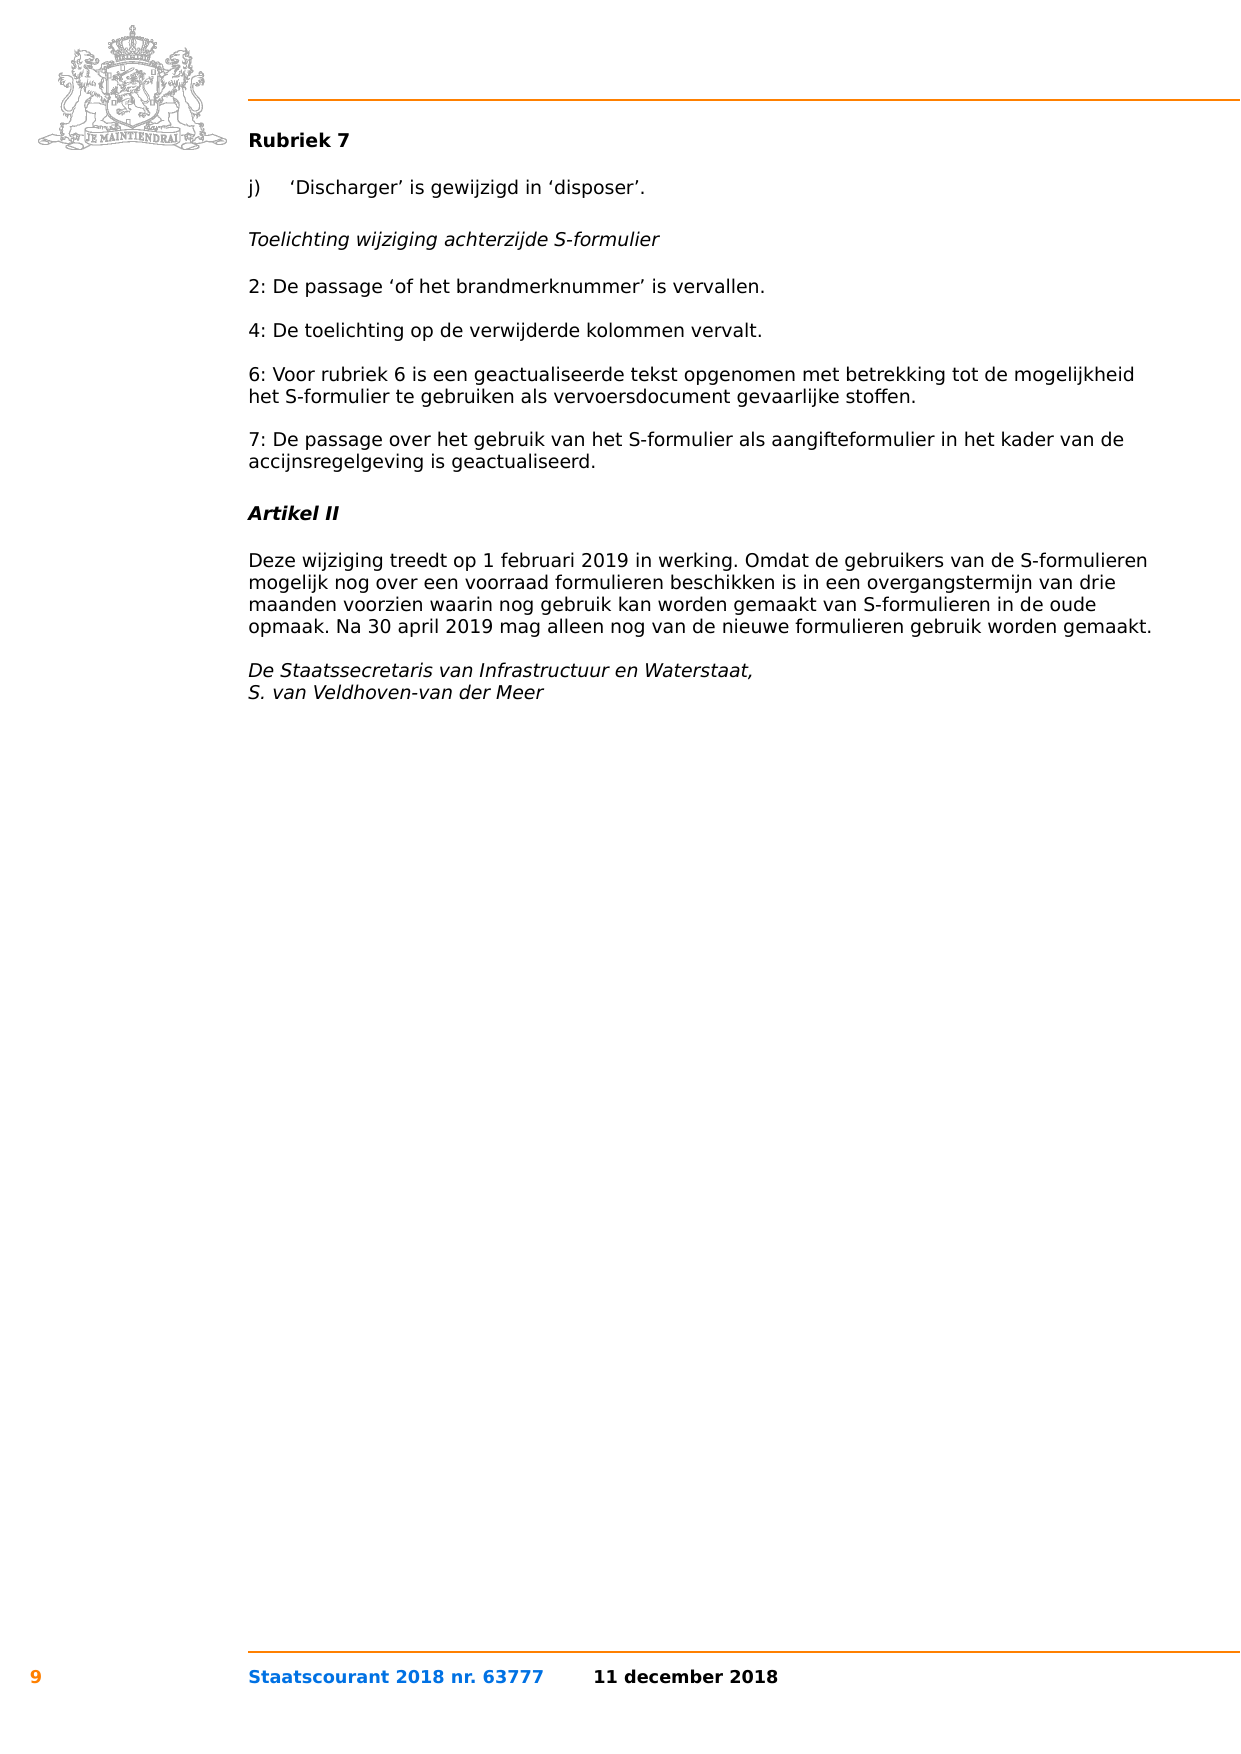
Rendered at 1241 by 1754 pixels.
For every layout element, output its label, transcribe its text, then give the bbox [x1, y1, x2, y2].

text De Staatssecretaris van Infrastructuur en Waterstaat, S. van Veldhoven-van der Meer [248, 660, 1163, 704]
text j) ‘Discharger’ is gewijzigd in ‘disposer’. [248, 177, 1163, 199]
picture [38, 25, 227, 150]
text 7: De passage over het gebruik van het S-formulier als aangifteformulier in het kader van de accijnsregelgeving is geactualiseerd. [248, 429, 1163, 473]
text Deze wijziging treedt op 1 februari 2019 in werking. Omdat de gebruikers van de S-formulieren mogelijk nog over een voorraad formulieren beschikken is in een overgangstermijn van drie maanden voorzien waarin nog gebruik kan worden gemaakt van S-formulieren in de oude opmaak. Na 30 april 2019 mag alleen nog van de nieuwe formulieren gebruik worden gemaakt. [248, 550, 1163, 638]
text 6: Voor rubriek 6 is een geactualiseerde tekst opgenomen met betrekking tot de mogelijkheid het S-formulier te gebruiken als vervoersdocument gevaarlijke stoffen. [248, 363, 1163, 407]
text 4: De toelichting op de verwijderde kolommen vervalt. [248, 320, 1163, 342]
subtitle Artikel II [248, 503, 1163, 525]
text 2: De passage ‘of het brandmerknummer’ is vervallen. [248, 276, 1163, 298]
subtitle Rubriek 7 [248, 130, 1163, 152]
subtitle Toelichting wijziging achterzijde S-formulier [248, 229, 1163, 251]
